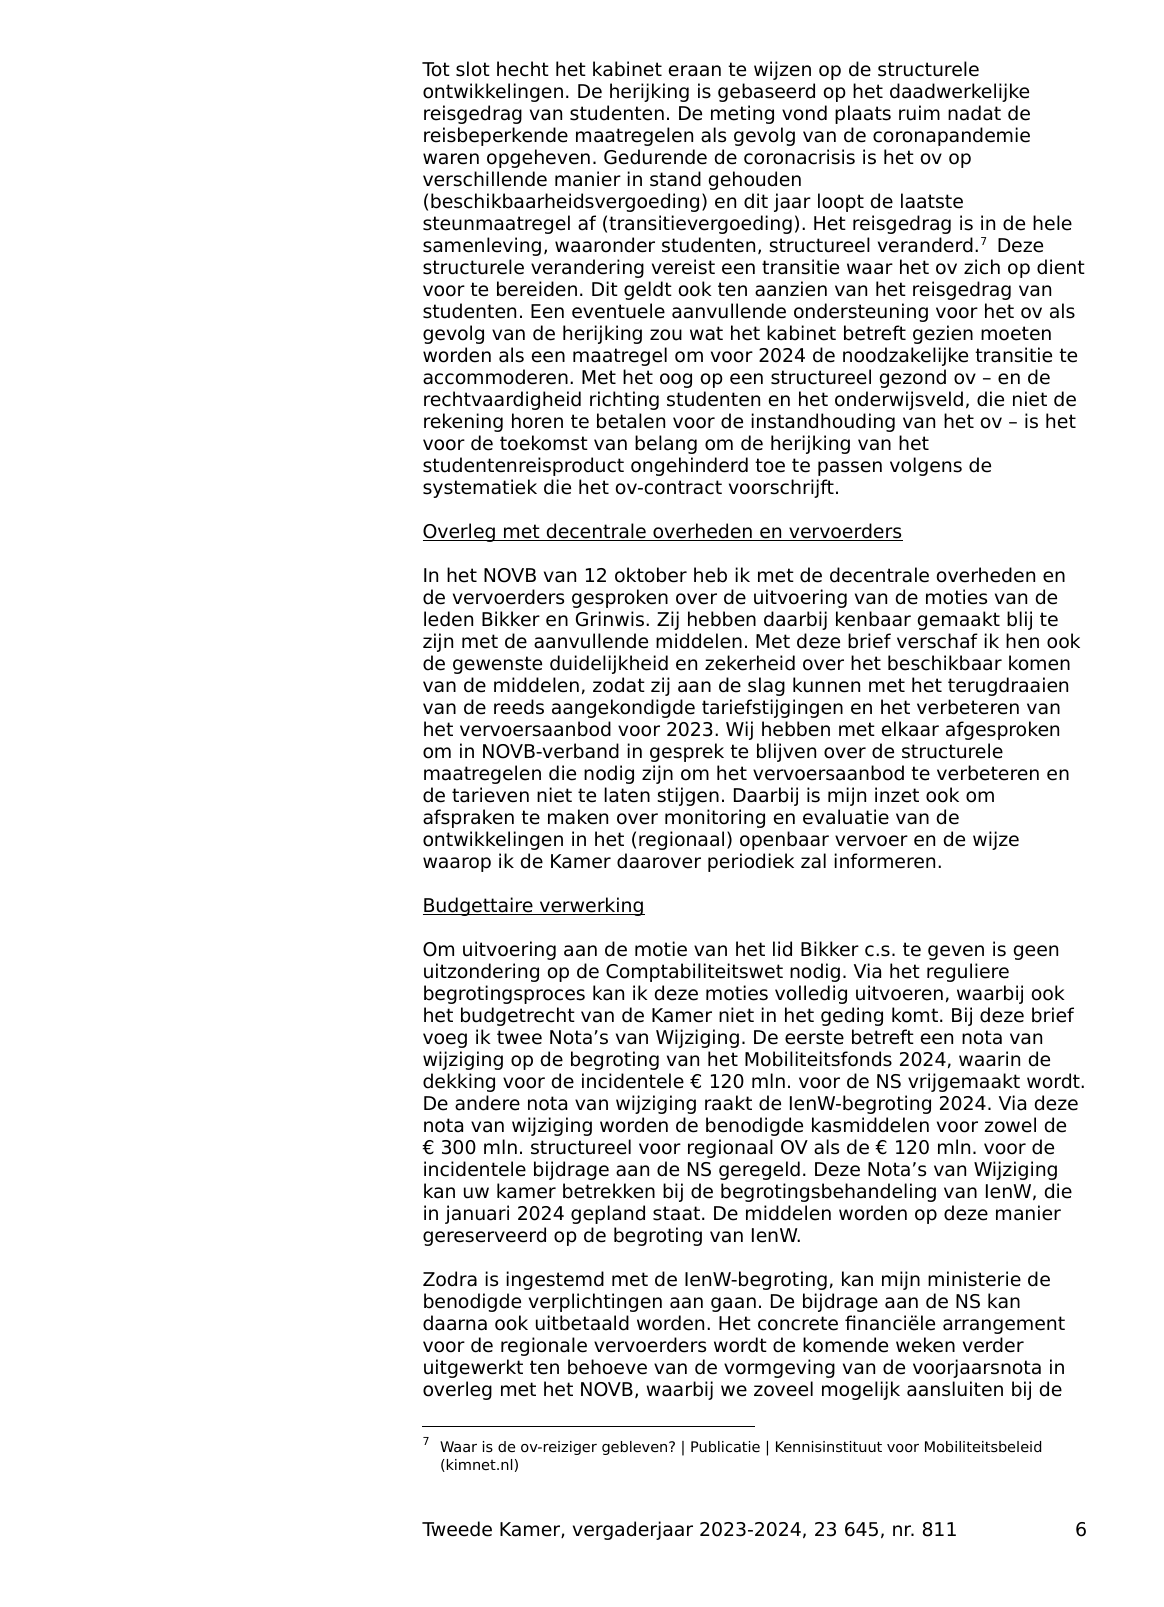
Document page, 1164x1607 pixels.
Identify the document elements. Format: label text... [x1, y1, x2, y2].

text Tot slot hecht het kabinet eraan te wijzen op de structurele ontwikkelingen. De herijking is gebaseerd op het daadwerkelijke reisgedrag van studenten. De meting vond plaats ruim nadat de reisbeperkende maatregelen als gevolg van de coronapandemie waren opgeheven. Gedurende de coronacrisis is het ov op verschillende manier in stand gehouden (beschikbaarheidsvergoeding) en dit jaar loopt de laatste steunmaatregel af (transitievergoeding). Het reisgedrag is in de hele samenleving, waaronder studenten, structureel veranderd. Deze structurele verandering vereist een transitie waar het ov zich op dient voor te bereiden. Dit geldt ook ten aanzien van het reisgedrag van studenten. Een eventuele aanvullende ondersteuning voor het ov als gevolg van de herijking zou wat het kabinet betreft gezien moeten worden als een maatregel om voor 2024 de noodzakelijke transitie te accommoderen. Met het oog op een structureel gezond ov – en de rechtvaardigheid richting studenten en het onderwijsveld, die niet de rekening horen te betalen voor de instandhouding van het ov – is het voor de toekomst van belang om de herijking van het studentenreisproduct ongehinderd toe te passen volgens de systematiek die het ov-contract voorschrijft. [422, 59, 1087, 499]
text In het NOVB van 12 oktober heb ik met de decentrale overheden en de vervoerders gesproken over de uitvoering van de moties van de leden Bikker en Grinwis. Zij hebben daarbij kenbaar gemaakt blij te zijn met de aanvullende middelen. Met deze brief verschaf ik hen ook de gewenste duidelijkheid en zekerheid over het beschikbaar komen van de middelen, zodat zij aan de slag kunnen met het terugdraaien van de reeds aangekondigde tariefstijgingen en het verbeteren van het vervoersaanbod voor 2023. Wij hebben met elkaar afgesproken om in NOVB-verband in gesprek te blijven over de structurele maatregelen die nodig zijn om het vervoersaanbod te verbeteren en de tarieven niet te laten stijgen. Daarbij is mijn inzet ook om afspraken te maken over monitoring en evaluatie van de ontwikkelingen in het (regionaal) openbaar vervoer en de wijze waarop ik de Kamer daarover periodiek zal informeren. [422, 565, 1087, 873]
text Waar is de ov-reiziger gebleven? | Publicatie | Kennisinstituut voor Mobiliteitsbeleid (kimnet.nl) [422, 1435, 1087, 1474]
text Om uitvoering aan de motie van het lid Bikker c.s. te geven is geen uitzondering op de Comptabiliteitswet nodig. Via het reguliere begrotingsproces kan ik deze moties volledig uitvoeren, waarbij ook het budgetrecht van de Kamer niet in het geding komt. Bij deze brief voeg ik twee Nota’s van Wijziging. De eerste betreft een nota van wijziging op de begroting van het Mobiliteitsfonds 2024, waarin de dekking voor de incidentele € 120 mln. voor de NS vrijgemaakt wordt. De andere nota van wijziging raakt de IenW-begroting 2024. Via deze nota van wijziging worden de benodigde kasmiddelen voor zowel de € 300 mln. structureel voor regionaal OV als de € 120 mln. voor de incidentele bijdrage aan de NS geregeld. Deze Nota’s van Wijziging kan uw kamer betrekken bij de begrotingsbehandeling van IenW, die in januari 2024 gepland staat. De middelen worden op deze manier gereserveerd op de begroting van IenW. [422, 939, 1087, 1247]
text Zodra is ingestemd met de IenW-begroting, kan mijn ministerie de benodigde verplichtingen aan gaan. De bijdrage aan de NS kan daarna ook uitbetaald worden. Het concrete financiële arrangement voor de regionale vervoerders wordt de komende weken verder uitgewerkt ten behoeve van de vormgeving van de voorjaarsnota in overleg met het NOVB, waarbij we zoveel mogelijk aansluiten bij de [422, 1269, 1087, 1401]
subtitle Budgettaire verwerking [422, 895, 1087, 917]
subtitle Overleg met decentrale overheden en vervoerders [422, 521, 1087, 543]
